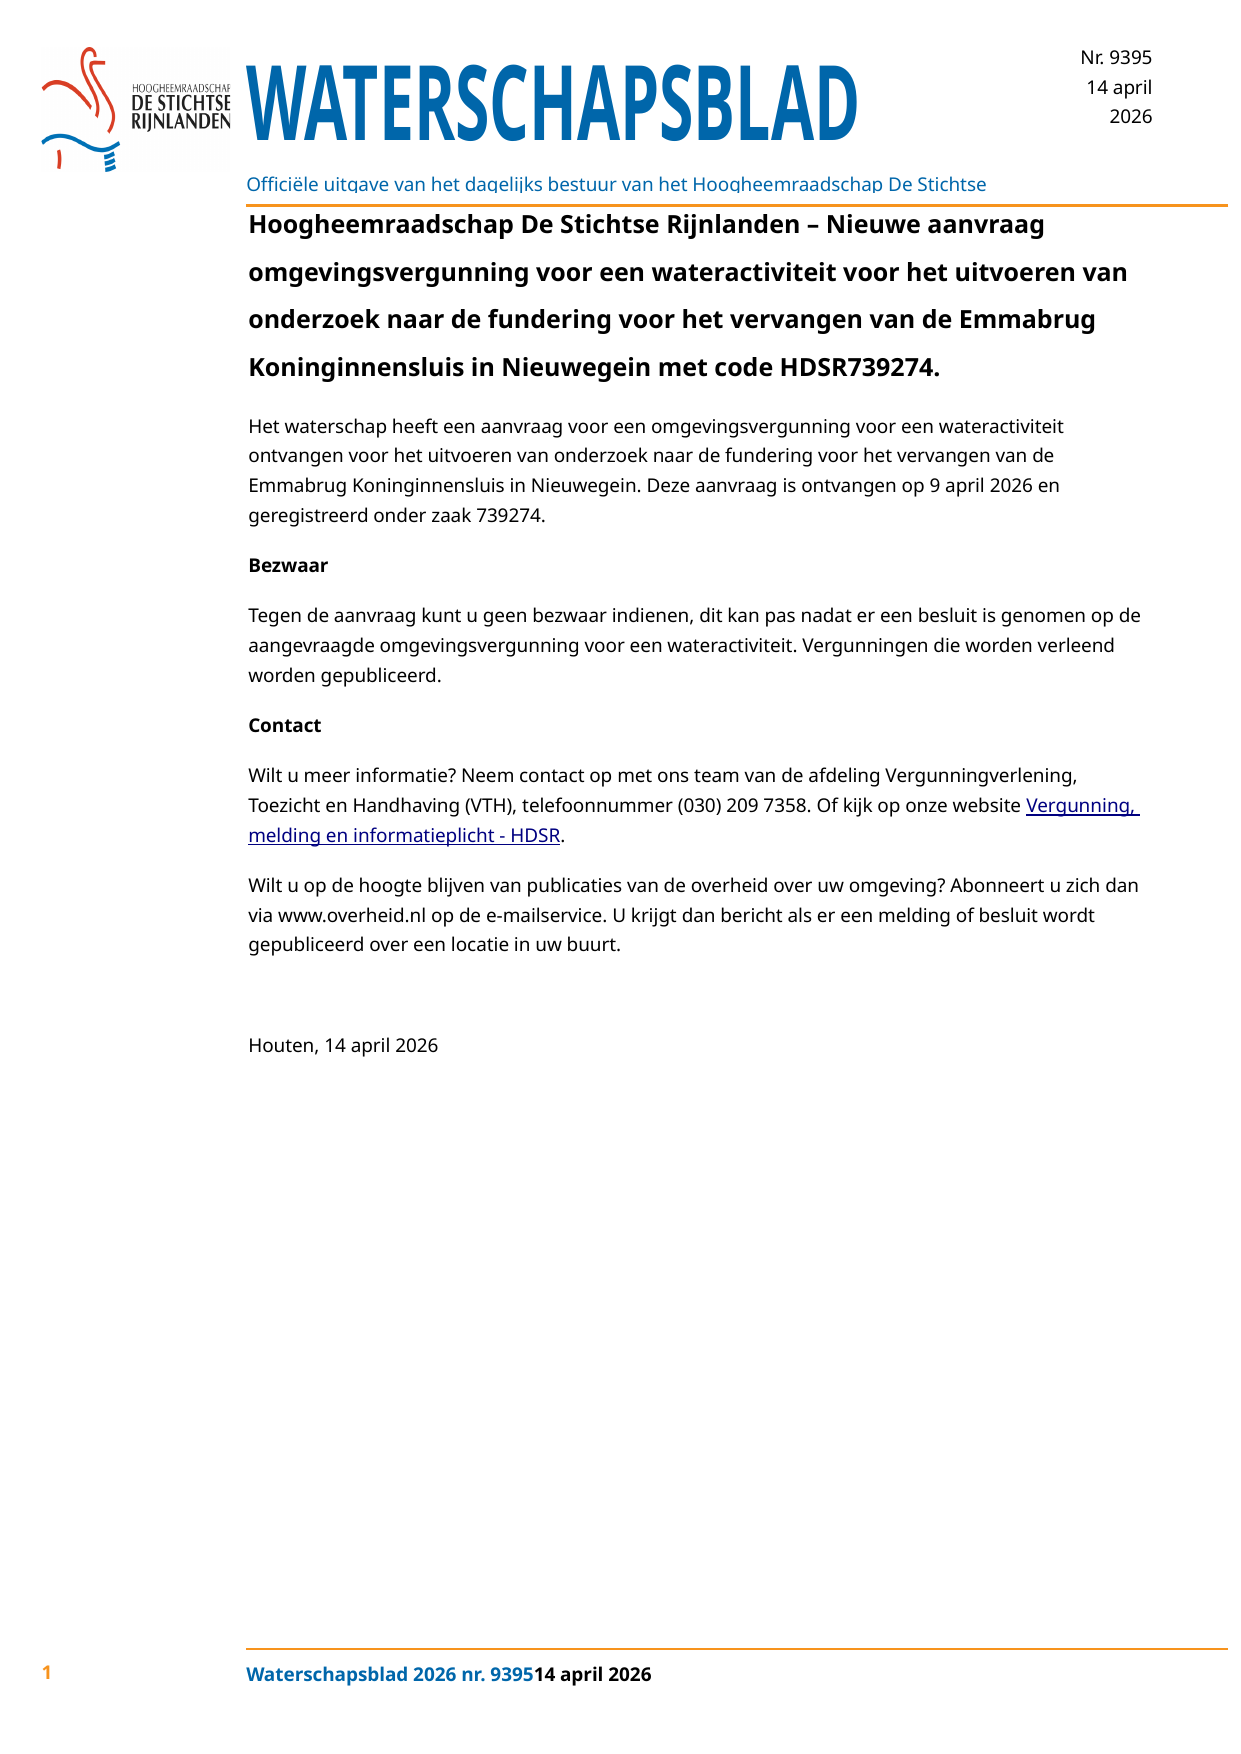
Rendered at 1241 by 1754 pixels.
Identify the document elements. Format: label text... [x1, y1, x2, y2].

text Wilt u op de hoogte blijven van publicaties van de overheid over uw omgeving? Abonneert u zich dan via www.overheid.nl op de e-mailservice. U krijgt dan bericht als er een melding of besluit wordt gepubliceerd over een locatie in uw buurt. [248, 872, 1152, 957]
text Het waterschap heeft een aanvraag voor een omgevingsvergunning voor een wateractiviteit ontvangen voor het uitvoeren van onderzoek naar de fundering voor het vervangen van de Emmabrug Koninginnensluis in Nieuwegein. Deze aanvraag is ontvangen op 9 april 2026 en geregistreerd onder zaak 739274. [248, 413, 1152, 528]
text Contact [248, 712, 1152, 738]
text Wilt u meer informatie? Neem contact op met ons team van de afdeling Vergunningverlening, Toezicht en Handhaving (VTH), telefoonnummer (030) 209 7358. Of kijk op onze website Vergunning, melding en informatieplicht - HDSR. [248, 763, 1152, 848]
text Hoogheemraadschap De Stichtse Rijnlanden – Nieuwe aanvraag omgevingsvergunning voor een wateractiviteit voor het uitvoeren van onderzoek naar de fundering voor het vervangen van de Emmabrug Koninginnensluis in Nieuwegein met code HDSR739274. [248, 207, 1152, 384]
picture [41, 47, 231, 172]
text Tegen de aanvraag kunt u geen bezwaar indienen, dit kan pas nadat er een besluit is genomen op de aangevraagde omgevingsvergunning voor een wateractiviteit. Vergunningen die worden verleend worden gepubliceerd. [248, 603, 1152, 688]
text Houten, 14 april 2026 [248, 1032, 1152, 1058]
text Bezwaar [248, 552, 1152, 578]
